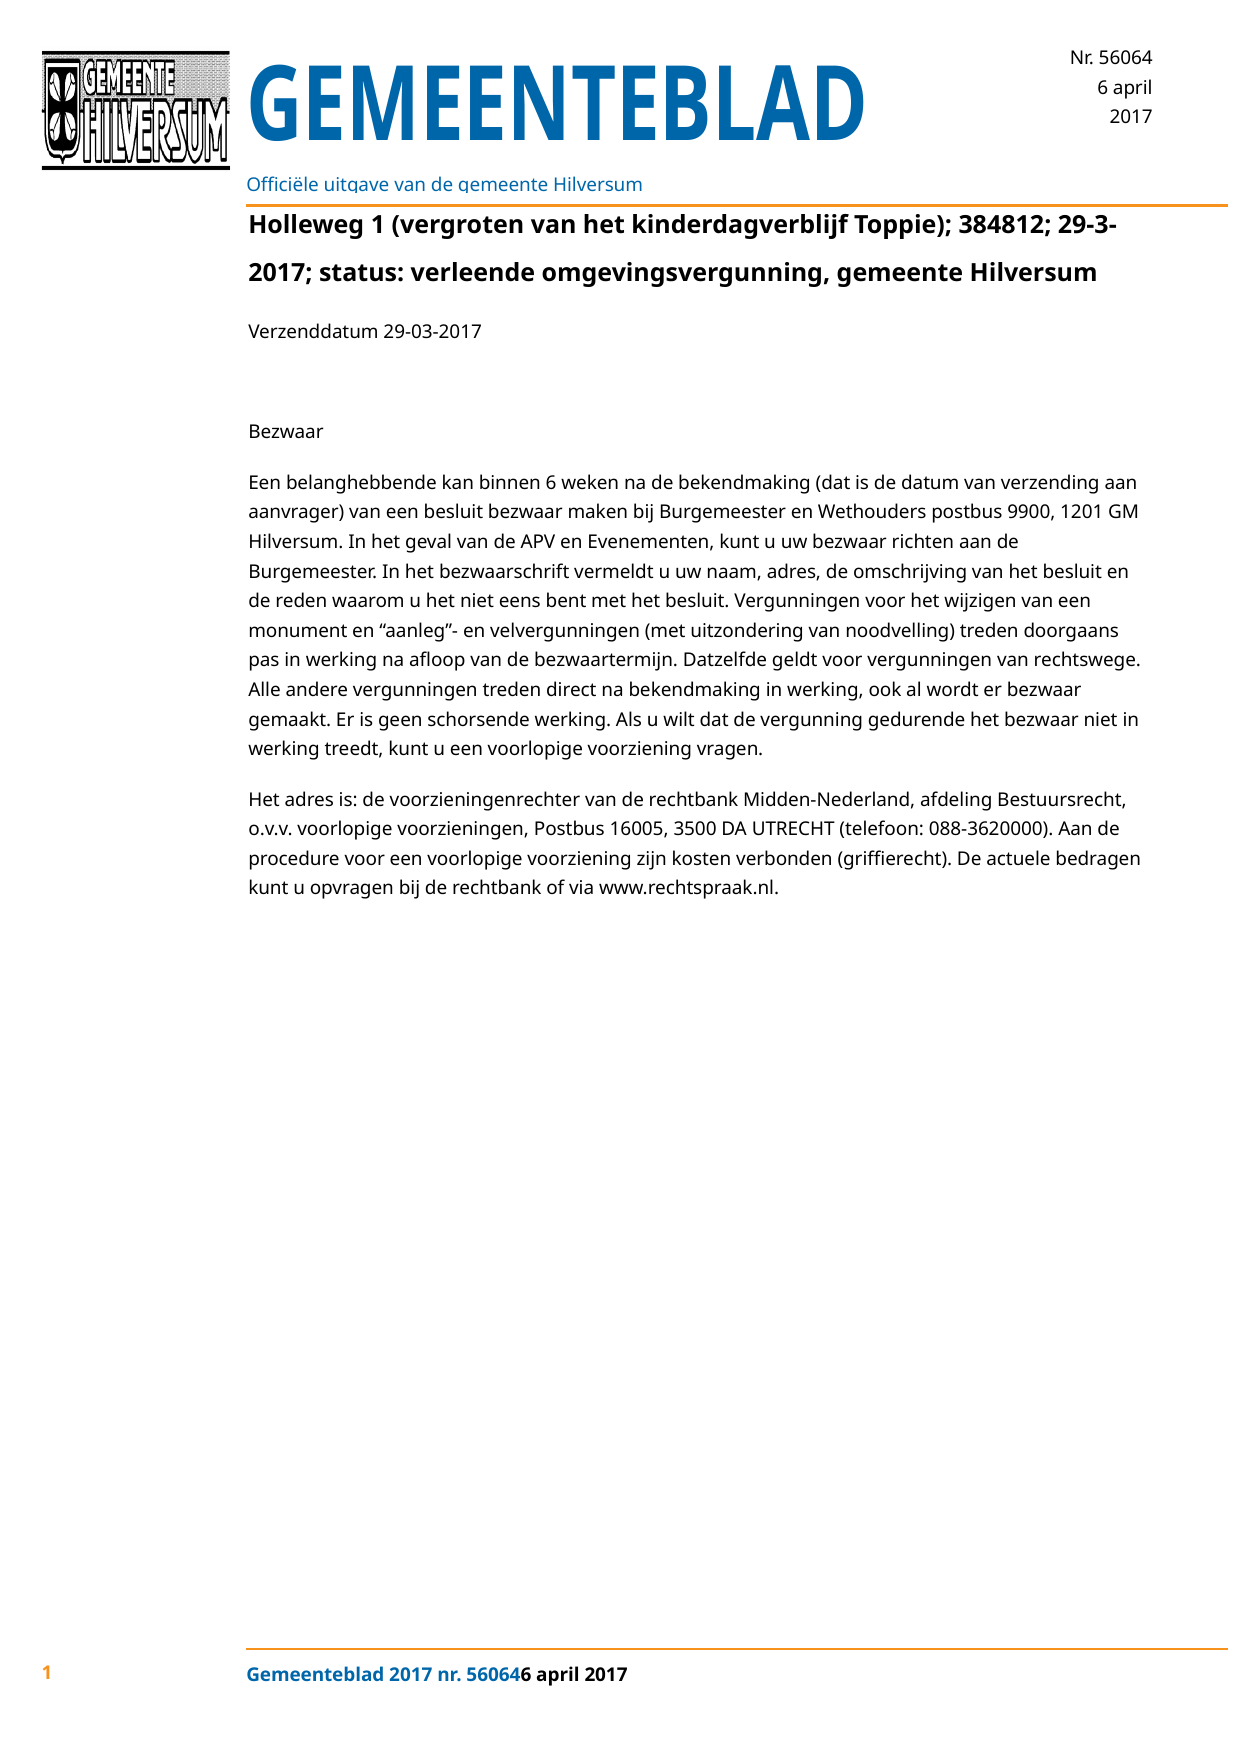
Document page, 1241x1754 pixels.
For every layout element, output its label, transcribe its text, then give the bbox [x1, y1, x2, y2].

text Een belanghebbende kan binnen 6 weken na de bekendmaking (dat is de datum van verzending aan aanvrager) van een besluit bezwaar maken bij Burgemeester en Wethouders postbus 9900, 1201 GM Hilversum. In het geval van de APV en Evenementen, kunt u uw bezwaar richten aan de Burgemeester. In het bezwaarschrift vermeldt u uw naam, adres, de omschrijving van het besluit en de reden waarom u het niet eens bent met het besluit. Vergunningen voor het wijzigen van een monument en “aanleg”- en velvergunningen (met uitzondering van noodvelling) treden doorgaans pas in werking na afloop van de bezwaartermijn. Datzelfde geldt voor vergunningen van rechtswege. Alle andere vergunningen treden direct na bekendmaking in werking, ook al wordt er bezwaar gemaakt. Er is geen schorsende werking. Als u wilt dat de vergunning gedurende het bezwaar niet in werking treedt, kunt u een voorlopige voorziening vragen. [248, 469, 1152, 761]
text Holleweg 1 (vergroten van het kinderdagverblijf Toppie); 384812; 29-3-2017; status: verleende omgevingsvergunning, gemeente Hilversum [248, 207, 1152, 288]
text Bezwaar [248, 419, 1152, 444]
text Verzenddatum 29-03-2017 [248, 318, 1152, 344]
picture [41, 47, 231, 172]
text Het adres is: de voorzieningenrechter van de rechtbank Midden-Nederland, afdeling Bestuursrecht, o.v.v. voorlopige voorzieningen, Postbus 16005, 3500 DA UTRECHT (telefoon: 088-3620000). Aan de procedure voor een voorlopige voorziening zijn kosten verbonden (griffierecht). De actuele bedragen kunt u opvragen bij de rechtbank of via www.rechtspraak.nl. [248, 786, 1152, 900]
